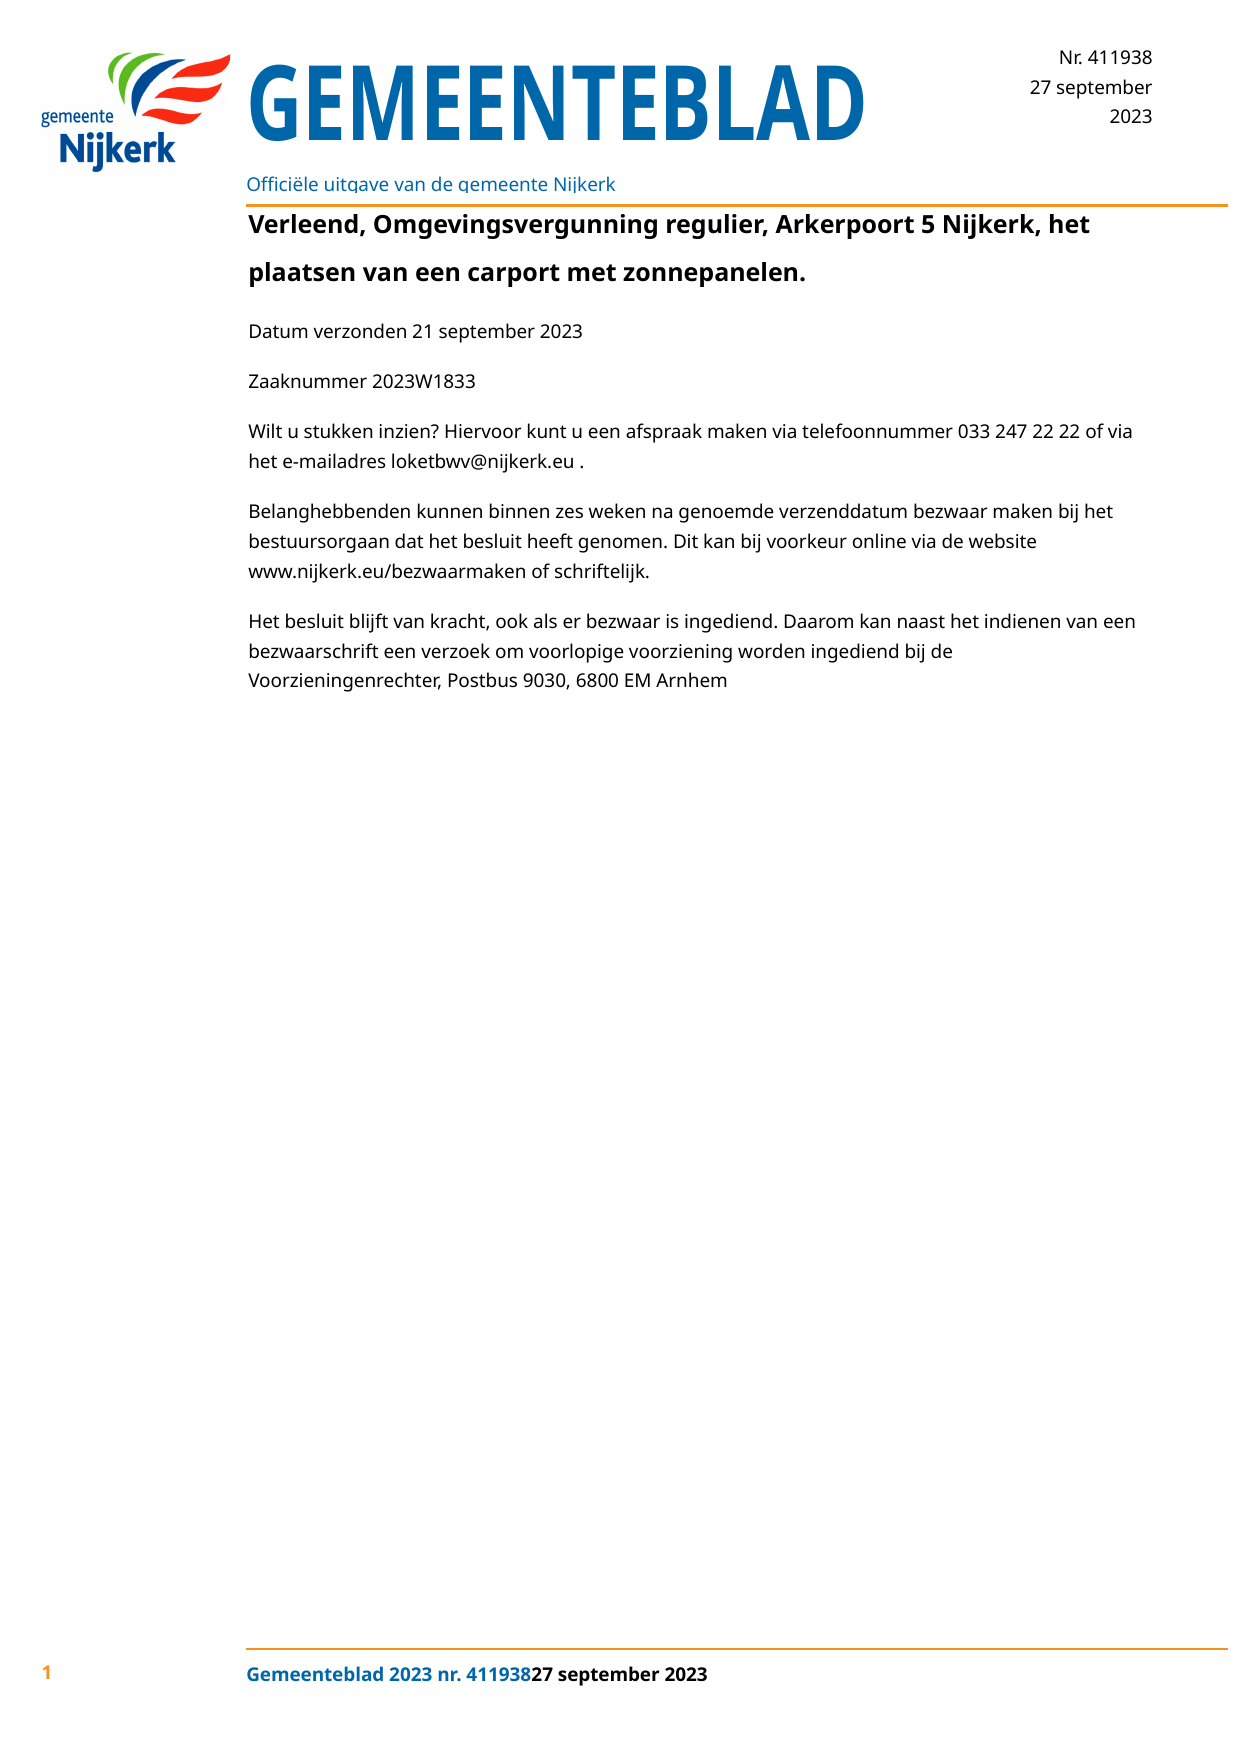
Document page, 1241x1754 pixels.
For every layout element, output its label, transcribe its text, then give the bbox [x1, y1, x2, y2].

text Belanghebbenden kunnen binnen zes weken na genoemde verzenddatum bezwaar maken bij het bestuursorgaan dat het besluit heeft genomen. Dit kan bij voorkeur online via de website www.nijkerk.eu/bezwaarmaken of schriftelijk. [248, 499, 1152, 584]
text Datum verzonden 21 september 2023 [248, 318, 1152, 344]
text Verleend, Omgevingsvergunning regulier, Arkerpoort 5 Nijkerk, het plaatsen van een carport met zonnepanelen. [248, 207, 1152, 288]
text Wilt u stukken inzien? Hiervoor kunt u een afspraak maken via telefoonnummer 033 247 22 22 of via het e-mailadres loketbwv@nijkerk.eu . [248, 419, 1152, 474]
text Zaaknummer 2023W1833 [248, 368, 1152, 394]
picture [41, 47, 231, 172]
text Het besluit blijft van kracht, ook als er bezwaar is ingediend. Daarom kan naast het indienen van een bezwaarschrift een verzoek om voorlopige voorziening worden ingediend bij de Voorzieningenrechter, Postbus 9030, 6800 EM Arnhem [248, 608, 1152, 693]
